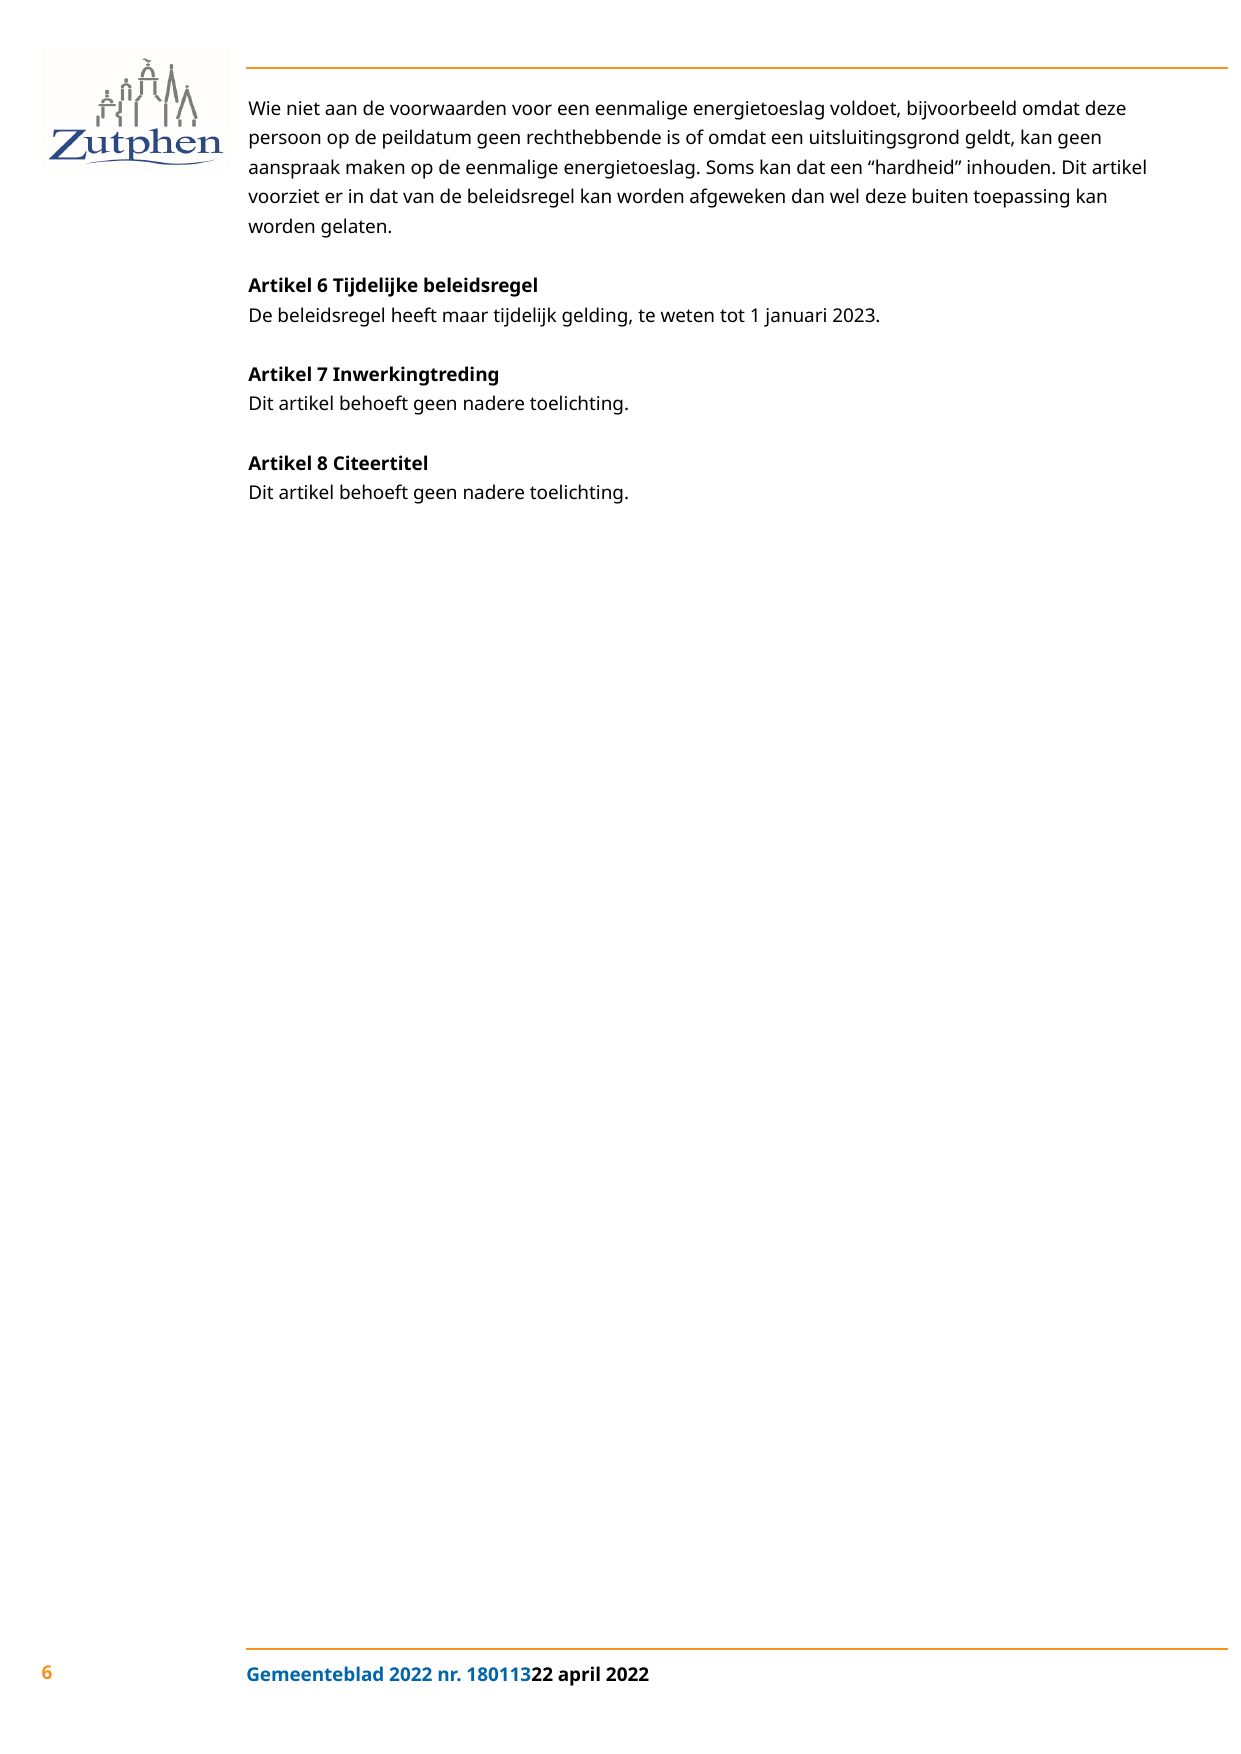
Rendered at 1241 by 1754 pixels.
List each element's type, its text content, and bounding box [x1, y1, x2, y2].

text Wie niet aan de voorwaarden voor een eenmalige energietoeslag voldoet, bijvoorbeeld omdat deze persoon op de peildatum geen rechthebbende is of omdat een uitsluitingsgrond geldt, kan geen aanspraak maken op de eenmalige energietoeslag. Soms kan dat een “hardheid” inhouden. Dit artikel voorziet er in dat van de beleidsregel kan worden afgeweken dan wel deze buiten toepassing kan worden gelaten. [248, 95, 1152, 239]
text Artikel 8 Citeertitel [248, 450, 1152, 476]
picture [41, 47, 231, 172]
text Dit artikel behoeft geen nadere toelichting. [248, 391, 1152, 416]
text Artikel 6 Tijdelijke beleidsregel [248, 272, 1152, 298]
text Dit artikel behoeft geen nadere toelichting. [248, 479, 1152, 505]
text De beleidsregel heeft maar tijdelijk gelding, te weten tot 1 januari 2023. [248, 302, 1152, 328]
text Artikel 7 Inwerkingtreding [248, 361, 1152, 387]
